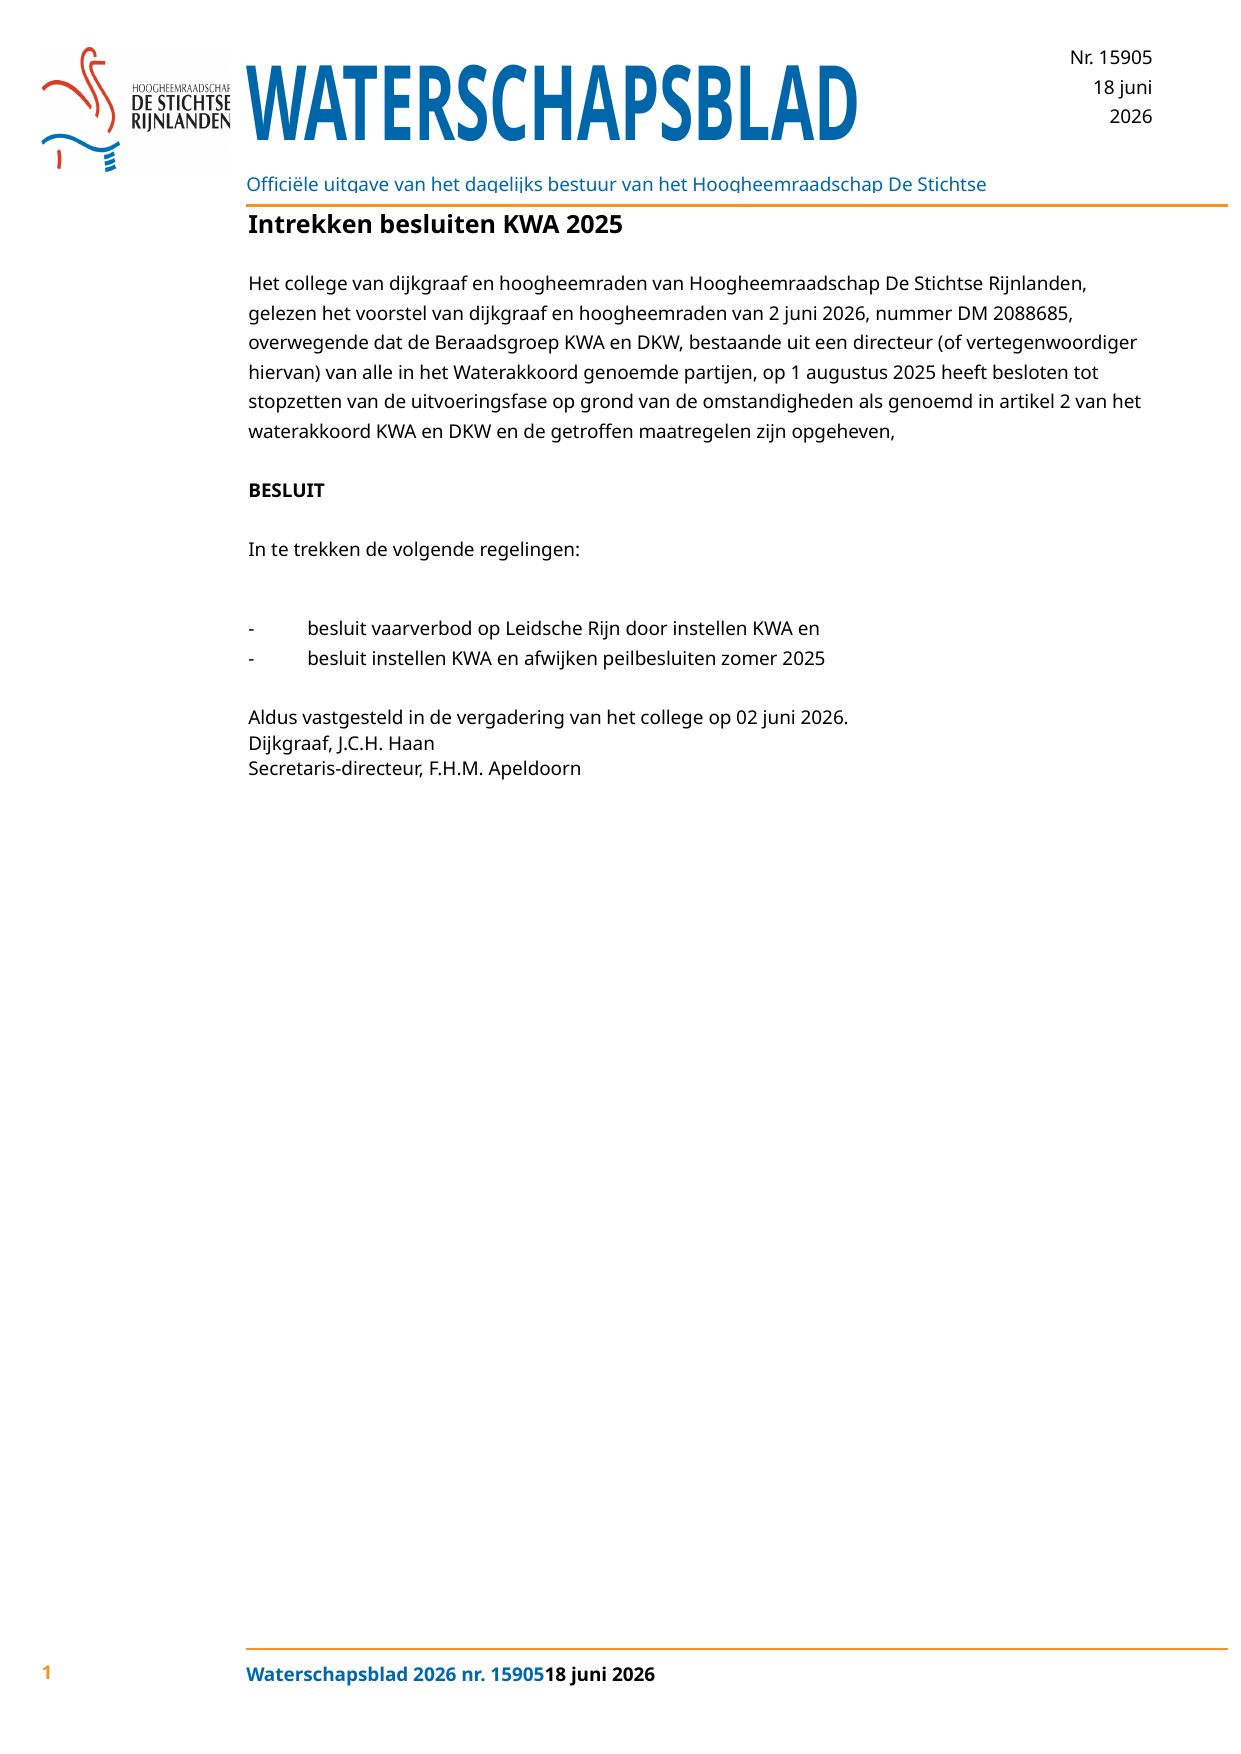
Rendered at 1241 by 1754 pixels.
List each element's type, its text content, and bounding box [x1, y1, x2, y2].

text BESLUIT [248, 477, 1152, 503]
list besluit instellen KWA en afwijken peilbesluiten zomer 2025 [248, 645, 1152, 671]
text Dijkgraaf, J.C.H. Haan [248, 730, 1152, 756]
text In te trekken de volgende regelingen: [248, 537, 1152, 562]
picture [41, 47, 231, 172]
text Secretaris-directeur, F.H.M. Apeldoorn [248, 756, 1152, 781]
text Aldus vastgesteld in de vergadering van het college op 02 juni 2026. [248, 704, 1152, 730]
text Het college van dijkgraaf en hoogheemraden van Hoogheemraadschap De Stichtse Rijnlanden, gelezen het voorstel van dijkgraaf en hoogheemraden van 2 juni 2026, nummer DM 2088685, overwegende dat de Beraadsgroep KWA en DKW, bestaande uit een directeur (of vertegenwoordiger hiervan) van alle in het Waterakkoord genoemde partijen, op 1 augustus 2025 heeft besloten tot stopzetten van de uitvoeringsfase op grond van de omstandigheden als genoemd in artikel 2 van het waterakkoord KWA en DKW en de getroffen maatregelen zijn opgeheven, [248, 270, 1152, 444]
list besluit vaarverbod op Leidsche Rijn door instellen KWA en [248, 615, 1152, 641]
text Intrekken besluiten KWA 2025 [248, 207, 1152, 241]
